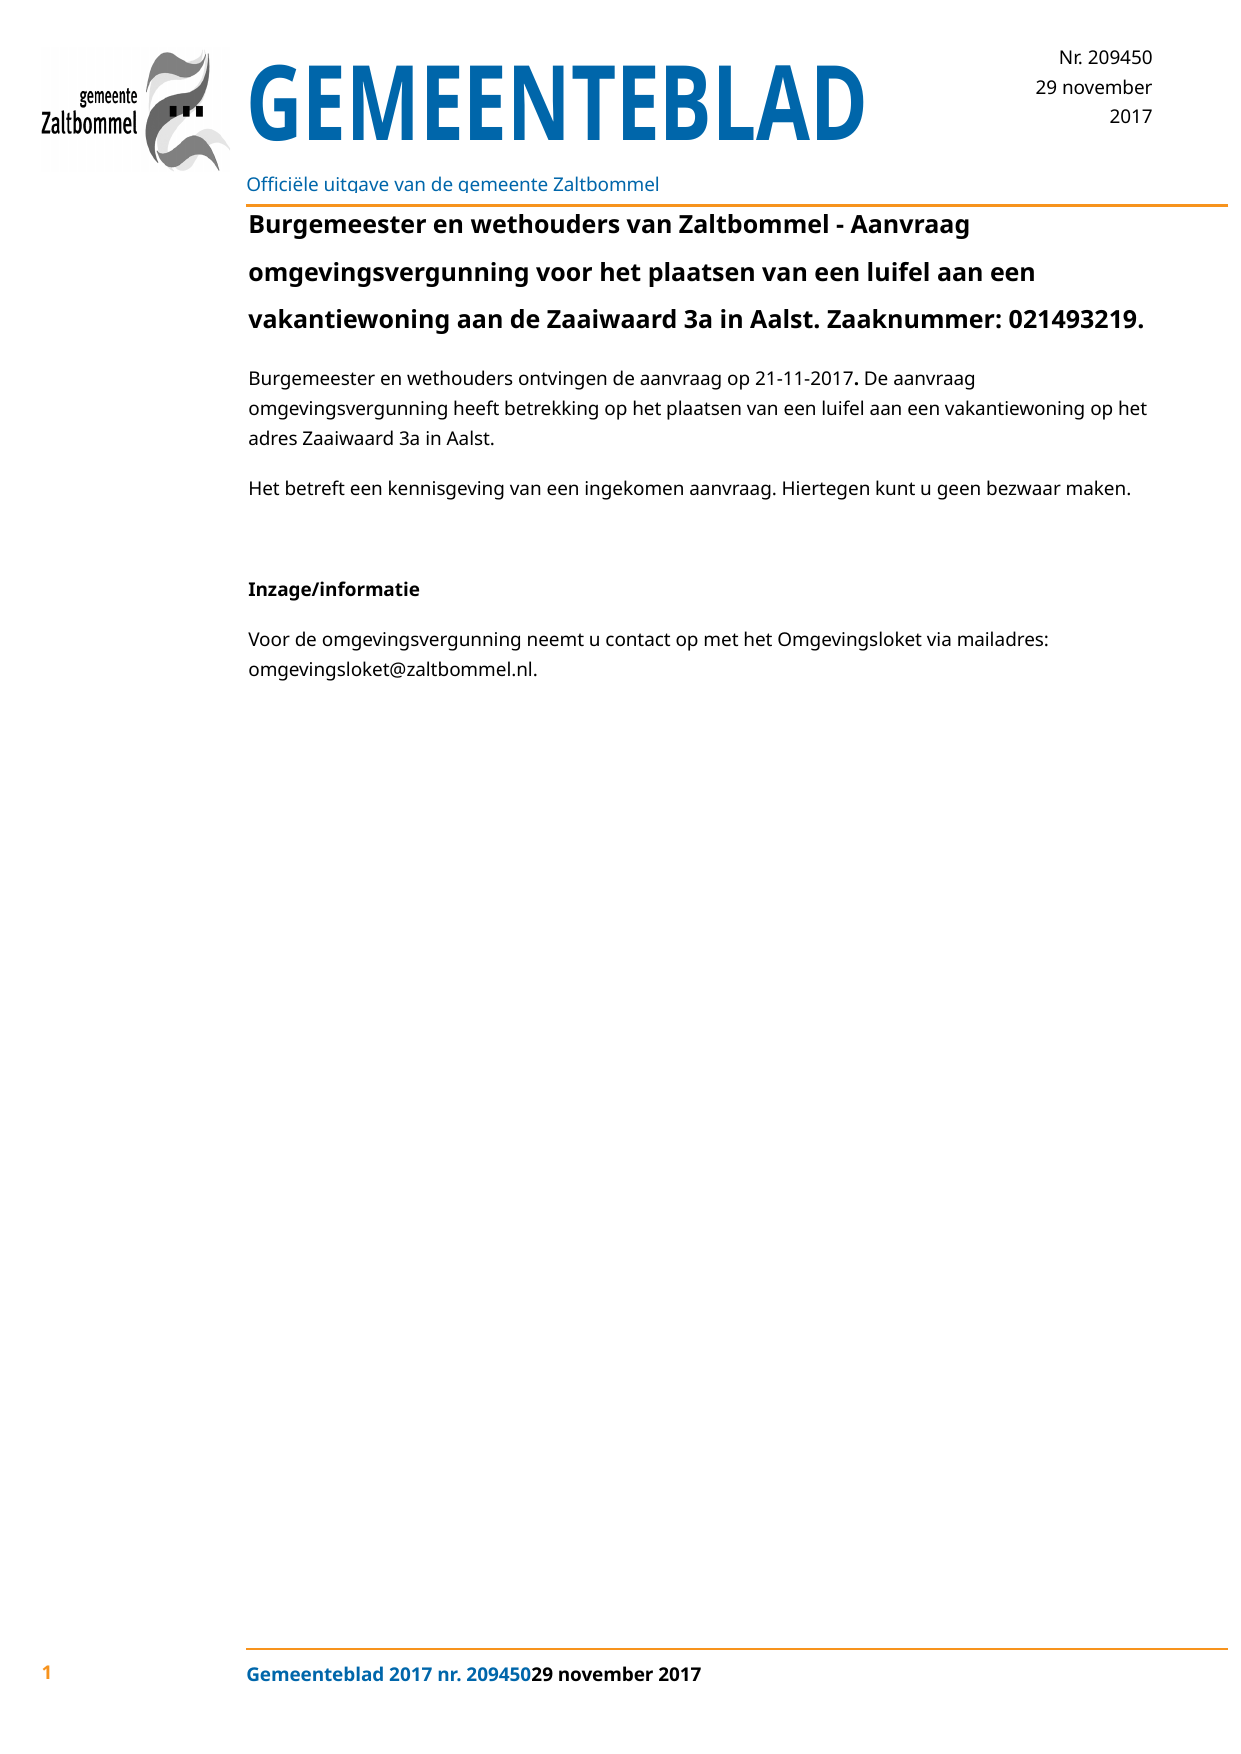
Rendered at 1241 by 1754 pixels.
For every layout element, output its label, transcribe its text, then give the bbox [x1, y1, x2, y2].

text Inzage/informatie [248, 576, 1152, 602]
text Voor de omgevingsvergunning neemt u contact op met het Omgevingsloket via mailadres: omgevingsloket@zaltbommel.nl. [248, 626, 1152, 682]
picture [41, 47, 231, 172]
text Het betreft een kennisgeving van een ingekomen aanvraag. Hiertegen kunt u geen bezwaar maken. [248, 475, 1152, 501]
text Burgemeester en wethouders ontvingen de aanvraag op 21-11-2017. De aanvraag omgevingsvergunning heeft betrekking op het plaatsen van een luifel aan een vakantiewoning op het adres Zaaiwaard 3a in Aalst. [248, 366, 1152, 450]
text Burgemeester en wethouders van Zaltbommel - Aanvraag omgevingsvergunning voor het plaatsen van een luifel aan een vakantiewoning aan de Zaaiwaard 3a in Aalst. Zaaknummer: 021493219. [248, 207, 1152, 336]
